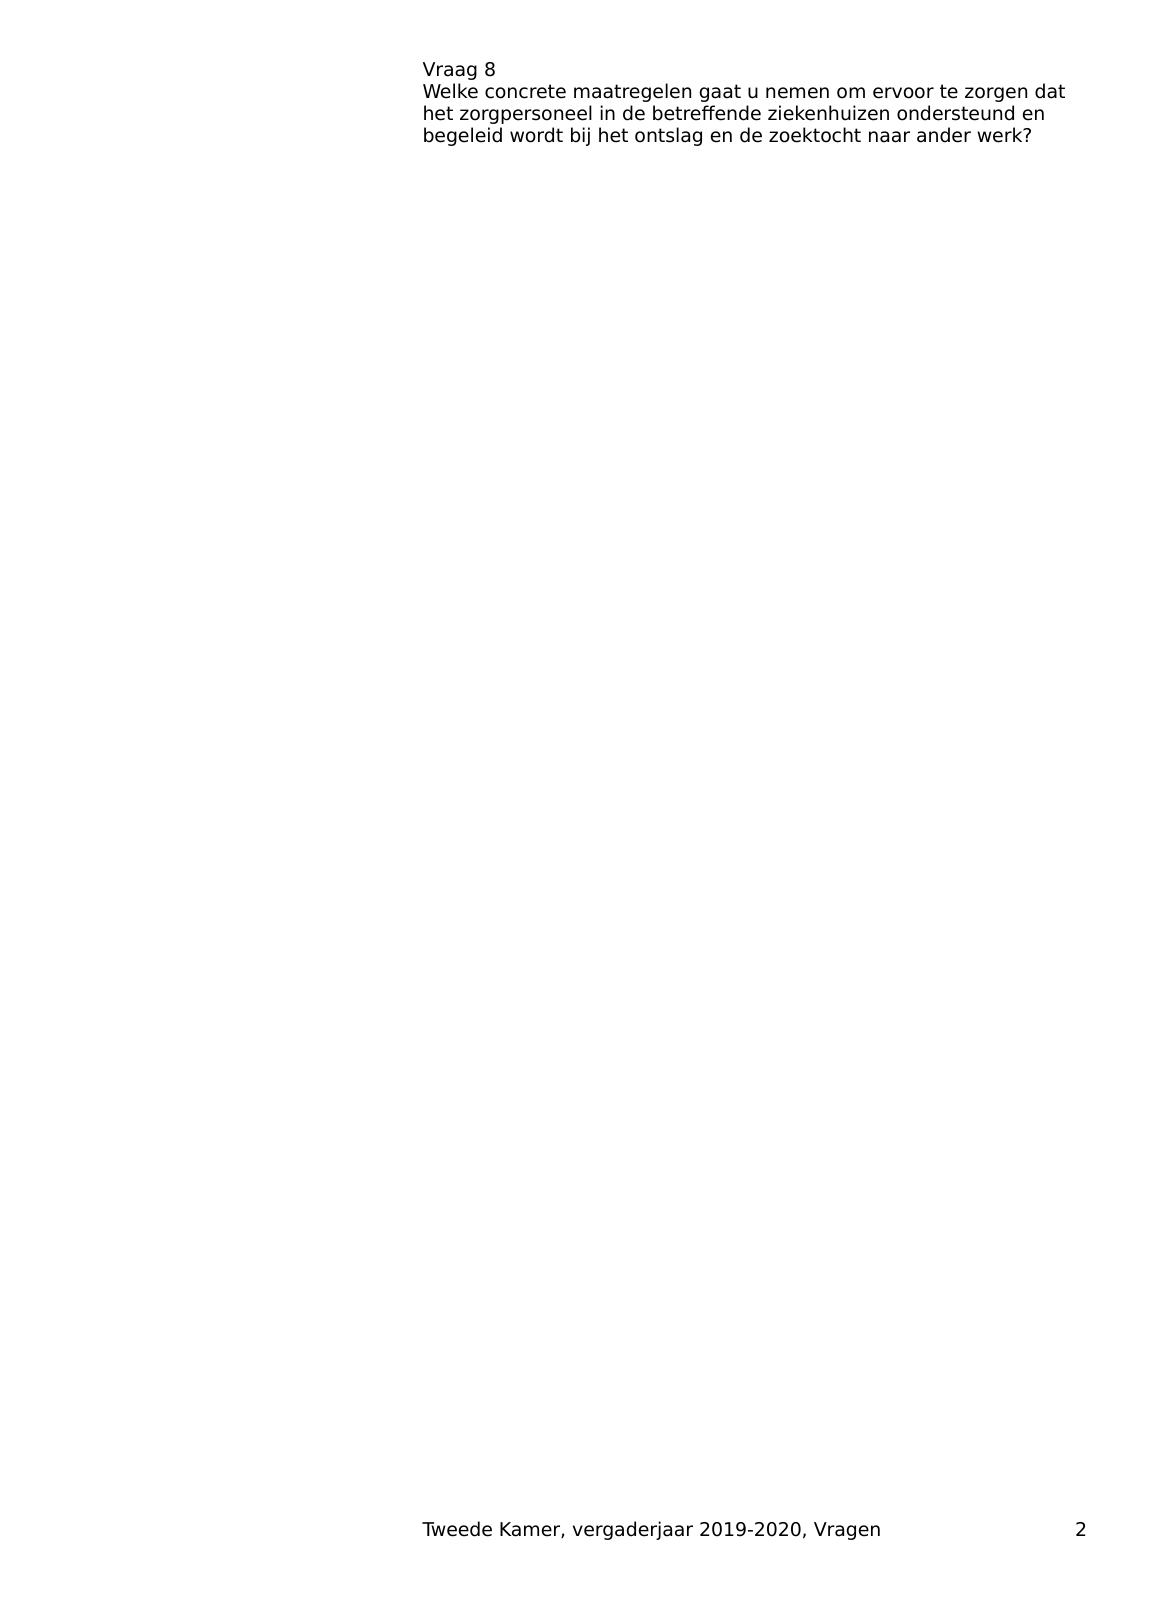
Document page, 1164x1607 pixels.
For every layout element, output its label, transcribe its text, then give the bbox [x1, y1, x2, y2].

text Welke concrete maatregelen gaat u nemen om ervoor te zorgen dat het zorgpersoneel in de betreffende ziekenhuizen ondersteund en begeleid wordt bij het ontslag en de zoektocht naar ander werk? [422, 81, 1087, 147]
text Vraag 8 [422, 59, 1087, 81]
